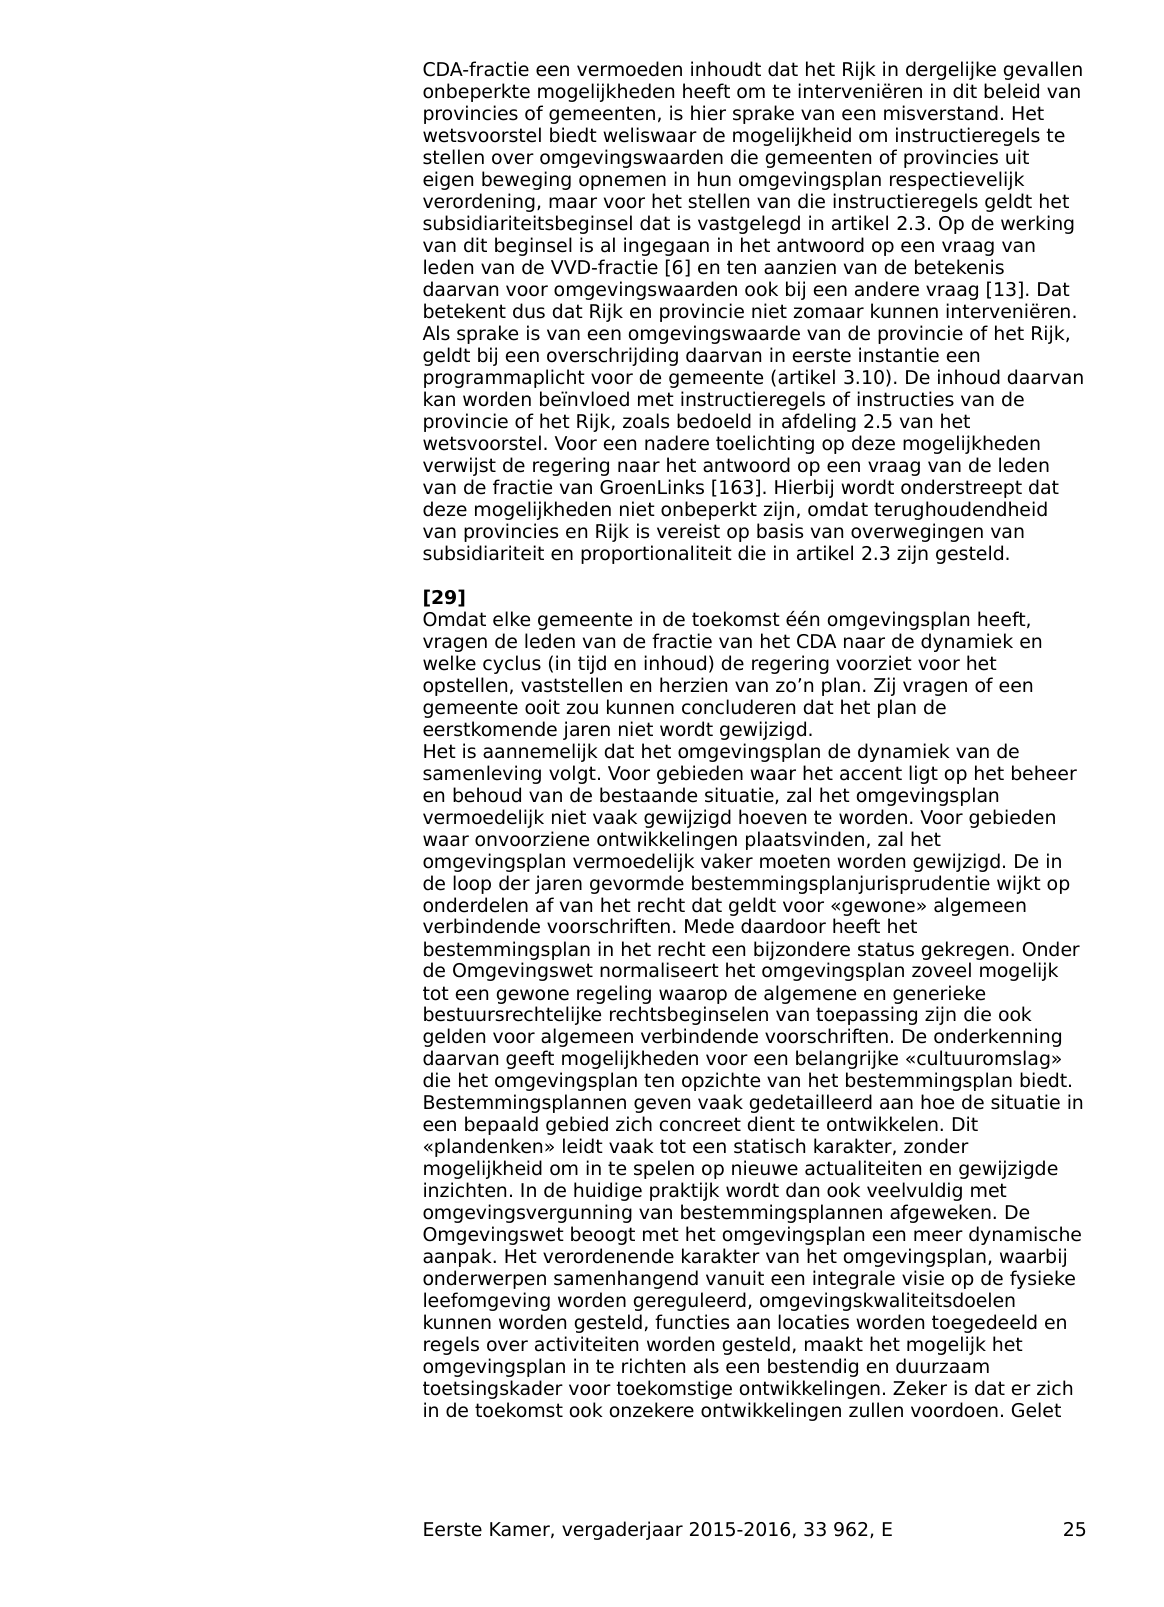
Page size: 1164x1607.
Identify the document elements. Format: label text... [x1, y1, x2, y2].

text Omdat elke gemeente in de toekomst één omgevingsplan heeft, vragen de leden van de fractie van het CDA naar de dynamiek en welke cyclus (in tijd en inhoud) de regering voorziet voor het opstellen, vaststellen en herzien van zo’n plan. Zij vragen of een gemeente ooit zou kunnen concluderen dat het plan de eerstkomende jaren niet wordt gewijzigd. [422, 609, 1087, 741]
text CDA-fractie een vermoeden inhoudt dat het Rijk in dergelijke gevallen onbeperkte mogelijkheden heeft om te interveniëren in dit beleid van provincies of gemeenten, is hier sprake van een misverstand. Het wetsvoorstel biedt weliswaar de mogelijkheid om instructieregels te stellen over omgevingswaarden die gemeenten of provincies uit eigen beweging opnemen in hun omgevingsplan respectievelijk verordening, maar voor het stellen van die instructieregels geldt het subsidiariteitsbeginsel dat is vastgelegd in artikel 2.3. Op de werking van dit beginsel is al ingegaan in het antwoord op een vraag van leden van de VVD-fractie [6] en ten aanzien van de betekenis daarvan voor omgevingswaarden ook bij een andere vraag [13]. Dat betekent dus dat Rijk en provincie niet zomaar kunnen interveniëren. [422, 59, 1087, 323]
text Het is aannemelijk dat het omgevingsplan de dynamiek van de samenleving volgt. Voor gebieden waar het accent ligt op het beheer en behoud van de bestaande situatie, zal het omgevingsplan vermoedelijk niet vaak gewijzigd hoeven te worden. Voor gebieden waar onvoorziene ontwikkelingen plaatsvinden, zal het omgevingsplan vermoedelijk vaker moeten worden gewijzigd. De in de loop der jaren gevormde bestemmingsplanjurisprudentie wijkt op onderdelen af van het recht dat geldt voor «gewone» algemeen verbindende voorschriften. Mede daardoor heeft het bestemmingsplan in het recht een bijzondere status gekregen. Onder de Omgevingswet normaliseert het omgevingsplan zoveel mogelijk tot een gewone regeling waarop de algemene en generieke bestuursrechtelijke rechtsbeginselen van toepassing zijn die ook gelden voor algemeen verbindende voorschriften. De onderkenning daarvan geeft mogelijkheden voor een belangrijke «cultuuromslag» die het omgevingsplan ten opzichte van het bestemmingsplan biedt. Bestemmingsplannen geven vaak gedetailleerd aan hoe de situatie in een bepaald gebied zich concreet dient te ontwikkelen. Dit «plandenken» leidt vaak tot een statisch karakter, zonder mogelijkheid om in te spelen op nieuwe actualiteiten en gewijzigde inzichten. In de huidige praktijk wordt dan ook veelvuldig met omgevingsvergunning van bestemmingsplannen afgeweken. De Omgevingswet beoogt met het omgevingsplan een meer dynamische aanpak. Het verordenende karakter van het omgevingsplan, waarbij onderwerpen samenhangend vanuit een integrale visie op de fysieke leefomgeving worden gereguleerd, omgevingskwaliteitsdoelen kunnen worden gesteld, functies aan locaties worden toegedeeld en regels over activiteiten worden gesteld, maakt het mogelijk het omgevingsplan in te richten als een bestendig en duurzaam toetsingskader voor toekomstige ontwikkelingen. Zeker is dat er zich in de toekomst ook onzekere ontwikkelingen zullen voordoen. Gelet [422, 741, 1087, 1422]
text Als sprake is van een omgevingswaarde van de provincie of het Rijk, geldt bij een overschrijding daarvan in eerste instantie een programmaplicht voor de gemeente (artikel 3.10). De inhoud daarvan kan worden beïnvloed met instructieregels of instructies van de provincie of het Rijk, zoals bedoeld in afdeling 2.5 van het wetsvoorstel. Voor een nadere toelichting op deze mogelijkheden verwijst de regering naar het antwoord op een vraag van de leden van de fractie van GroenLinks [163]. Hierbij wordt onderstreept dat deze mogelijkheden niet onbeperkt zijn, omdat terughoudendheid van provincies en Rijk is vereist op basis van overwegingen van subsidiariteit en proportionaliteit die in artikel 2.3 zijn gesteld. [422, 323, 1087, 564]
text [29] [422, 587, 1087, 609]
